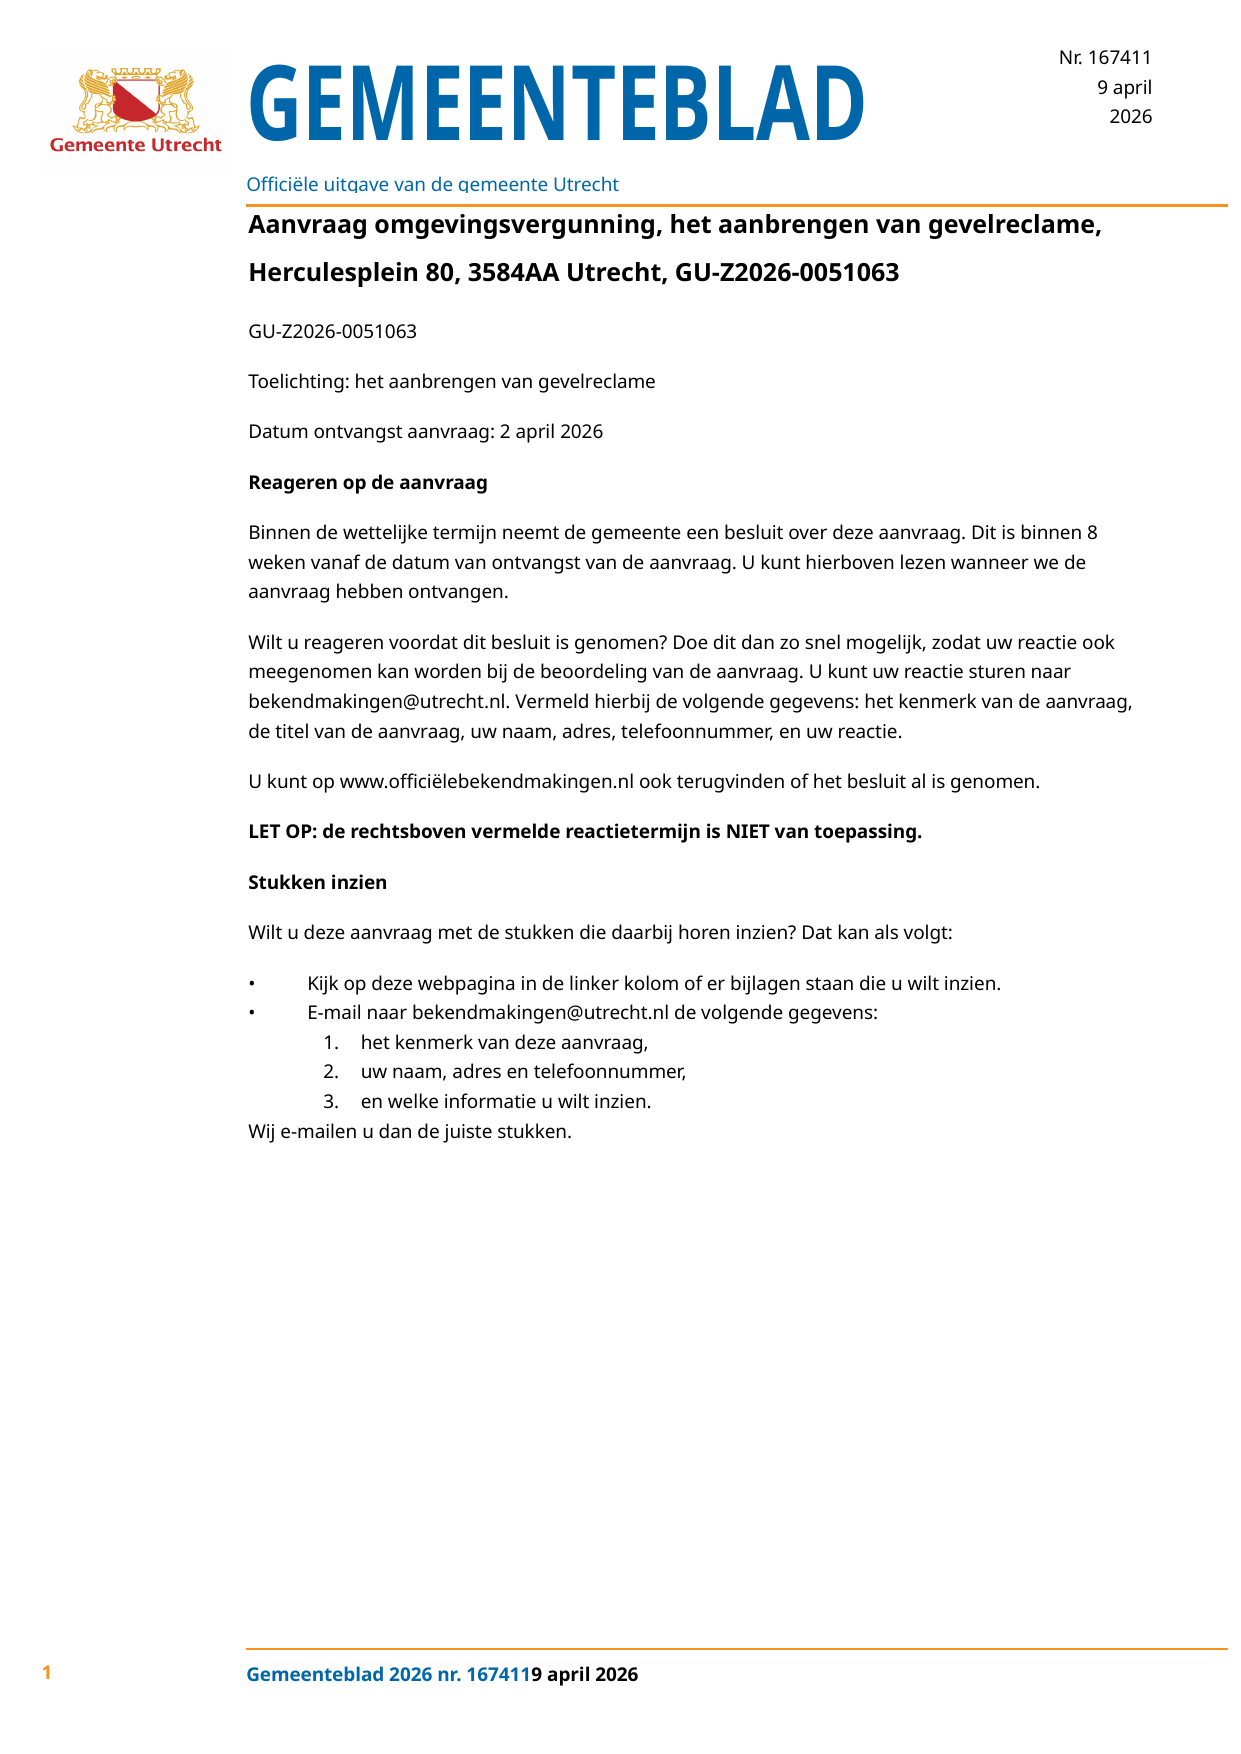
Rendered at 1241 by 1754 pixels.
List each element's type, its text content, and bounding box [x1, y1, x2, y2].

picture [41, 47, 231, 172]
list E-mail naar bekendmakingen@utrecht.nl de volgende gegevens: [248, 999, 1152, 1025]
text Wilt u reageren voordat dit besluit is genomen? Doe dit dan zo snel mogelijk, zodat uw reactie ook meegenomen kan worden bij de beoordeling van de aanvraag. U kunt uw reactie sturen naar bekendmakingen@utrecht.nl. Vermeld hierbij de volgende gegevens: het kenmerk van de aanvraag, de titel van de aanvraag, uw naam, adres, telefoonnummer, en uw reactie. [248, 629, 1152, 744]
text Stukken inzien [248, 869, 1152, 895]
text Binnen de wettelijke termijn neemt de gemeente een besluit over deze aanvraag. Dit is binnen 8 weken vanaf de datum van ontvangst van de aanvraag. U kunt hierboven lezen wanneer we de aanvraag hebben ontvangen. [248, 519, 1152, 604]
text GU-Z2026-0051063 [248, 318, 1152, 344]
list Kijk op deze webpagina in de linker kolom of er bijlagen staan die u wilt inzien. [248, 970, 1152, 996]
text Reageren op de aanvraag [248, 469, 1152, 495]
list het kenmerk van deze aanvraag, [323, 1029, 1152, 1055]
list uw naam, adres en telefoonnummer, [323, 1059, 1152, 1084]
text U kunt op www.officiëlebekendmakingen.nl ook terugvinden of het besluit al is genomen. [248, 768, 1152, 794]
text Datum ontvangst aanvraag: 2 april 2026 [248, 419, 1152, 444]
text Wij e-mailen u dan de juiste stukken. [248, 1118, 1152, 1144]
text Aanvraag omgevingsvergunning, het aanbrengen van gevelreclame, Herculesplein 80, 3584AA Utrecht, GU-Z2026-0051063 [248, 207, 1152, 288]
text LET OP: de rechtsboven vermelde reactietermijn is NIET van toepassing. [248, 819, 1152, 844]
list en welke informatie u wilt inzien. [323, 1088, 1152, 1114]
text Toelichting: het aanbrengen van gevelreclame [248, 368, 1152, 394]
text Wilt u deze aanvraag met de stukken die daarbij horen inzien? Dat kan als volgt: [248, 919, 1152, 945]
